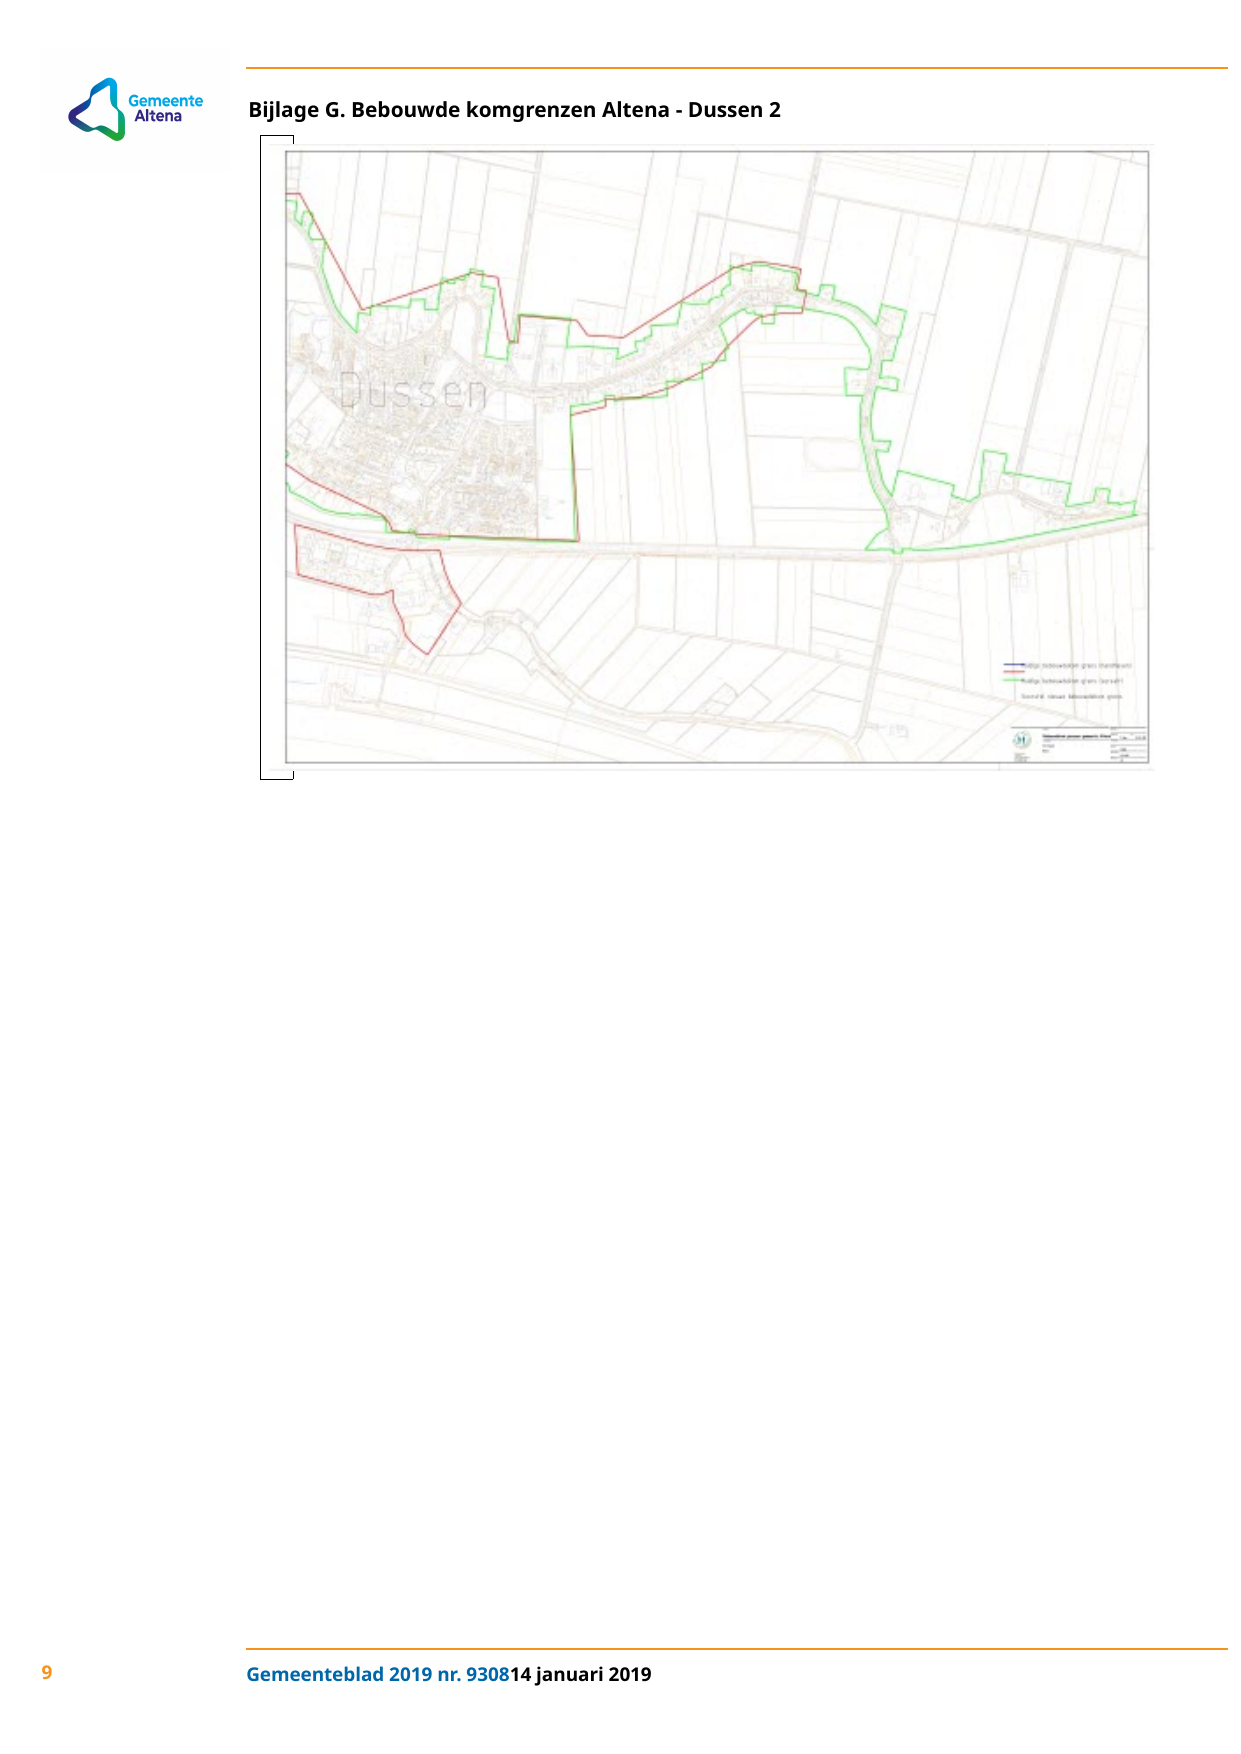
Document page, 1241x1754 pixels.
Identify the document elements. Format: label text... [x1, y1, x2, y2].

picture [41, 47, 231, 172]
picture [268, 144, 1155, 771]
text Bijlage G. Bebouwde komgrenzen Altena - Dussen 2 [248, 95, 1152, 123]
